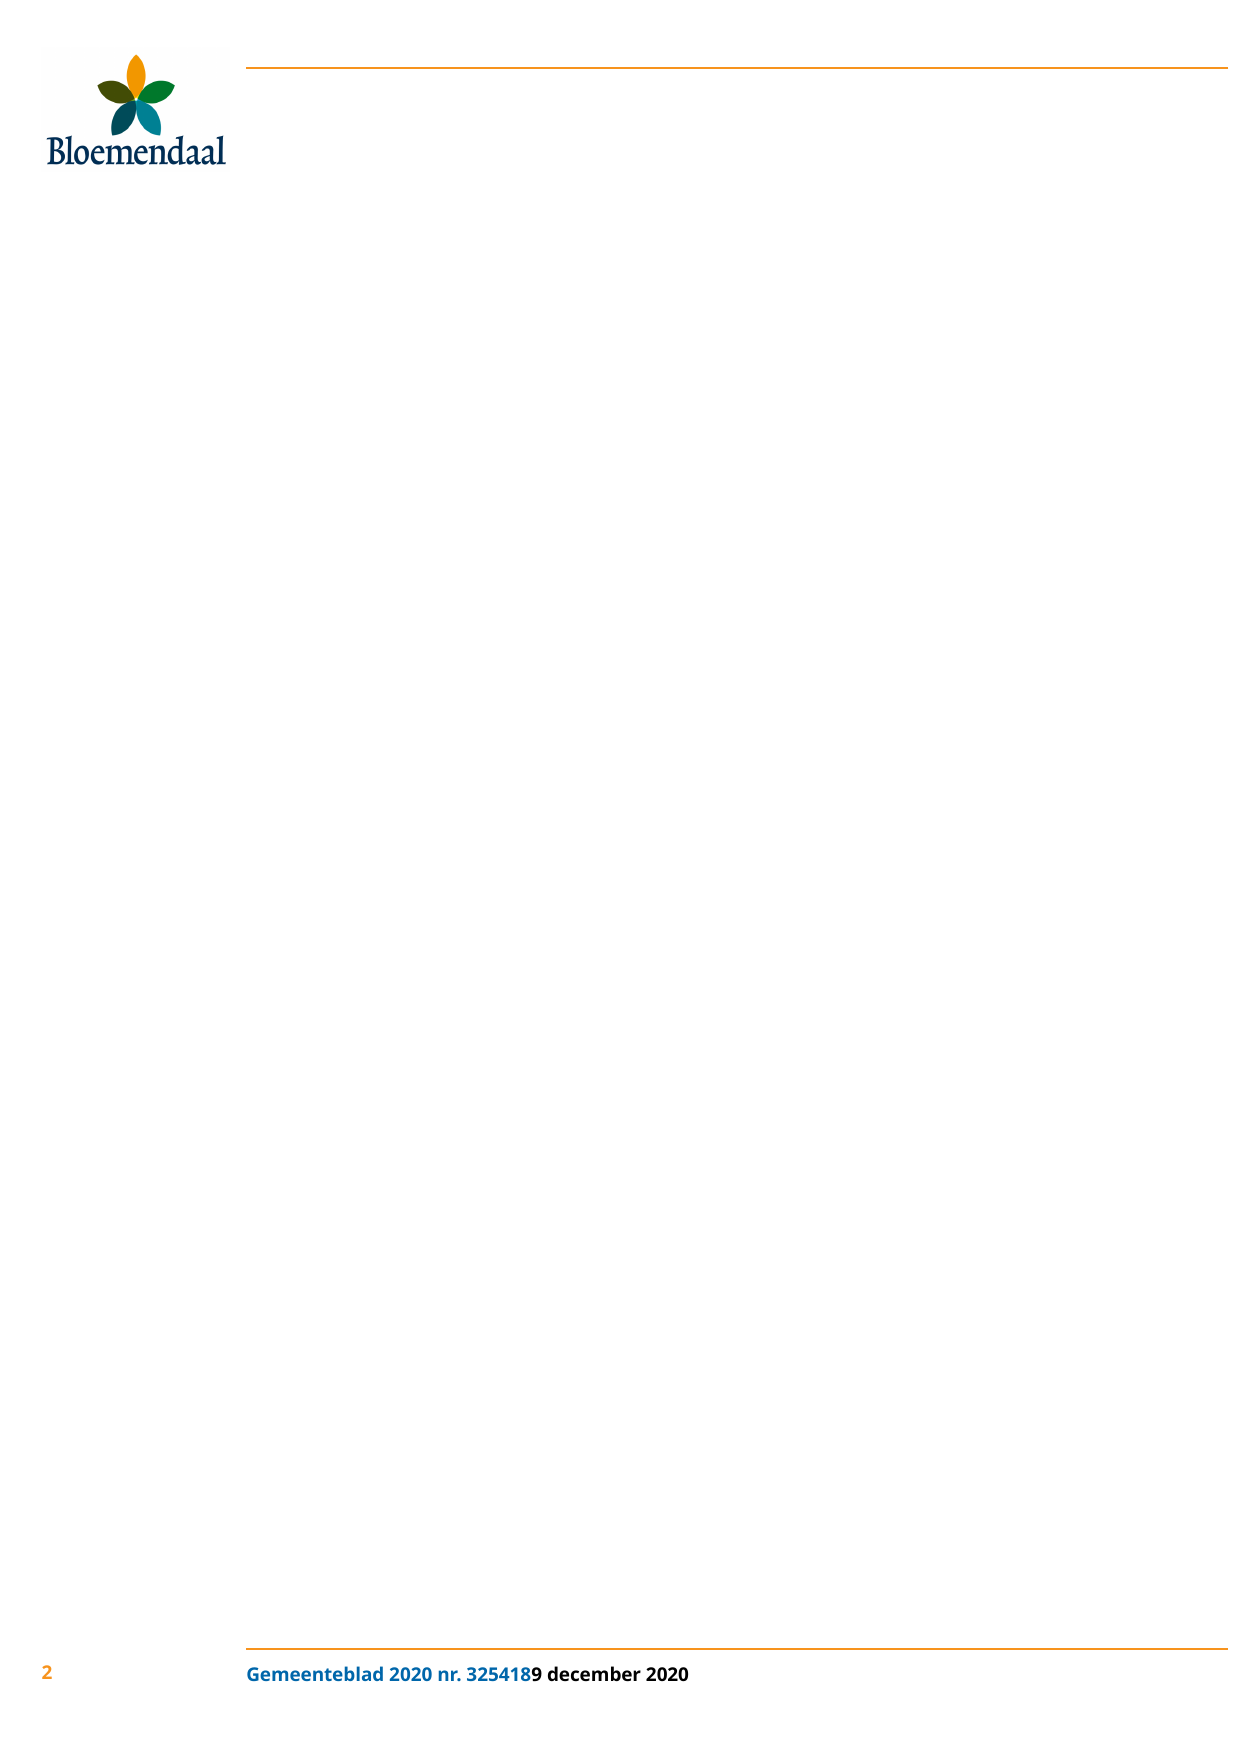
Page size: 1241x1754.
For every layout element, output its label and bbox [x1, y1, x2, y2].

picture [41, 47, 231, 172]
